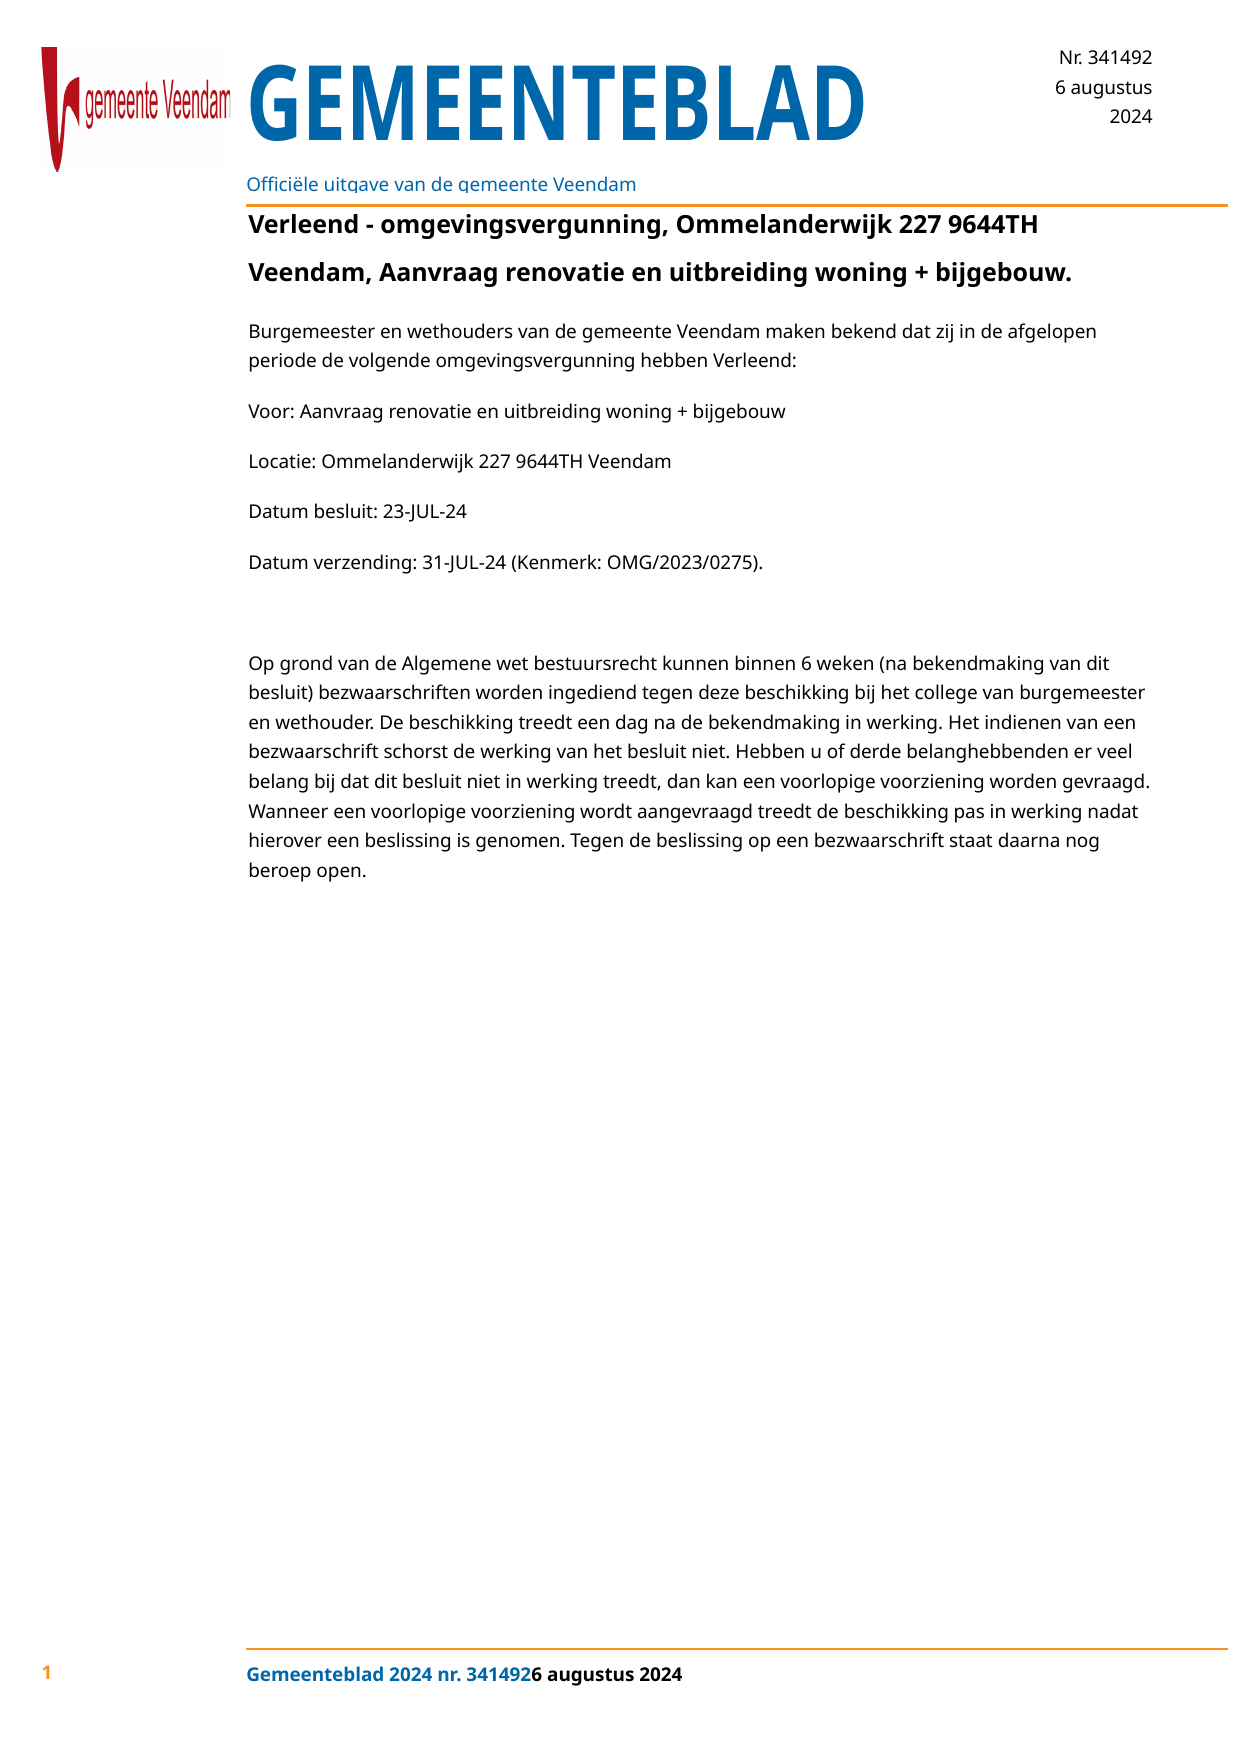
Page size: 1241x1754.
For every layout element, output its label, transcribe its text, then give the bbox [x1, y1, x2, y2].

text Verleend - omgevingsvergunning, Ommelanderwijk 227 9644TH Veendam, Aanvraag renovatie en uitbreiding woning + bijgebouw. [248, 207, 1152, 288]
text Op grond van de Algemene wet bestuursrecht kunnen binnen 6 weken (na bekendmaking van dit besluit) bezwaarschriften worden ingediend tegen deze beschikking bij het college van burgemeester en wethouder. De beschikking treedt een dag na de bekendmaking in werking. Het indienen van een bezwaarschrift schorst de werking van het besluit niet. Hebben u of derde belanghebbenden er veel belang bij dat dit besluit niet in werking treedt, dan kan een voorlopige voorziening worden gevraagd. Wanneer een voorlopige voorziening wordt aangevraagd treedt de beschikking pas in werking nadat hierover een beslissing is genomen. Tegen de beslissing op een bezwaarschrift staat daarna nog beroep open. [248, 650, 1152, 883]
picture [41, 47, 231, 172]
text Voor: Aanvraag renovatie en uitbreiding woning + bijgebouw [248, 398, 1152, 424]
text Datum verzending: 31-JUL-24 (Kenmerk: OMG/2023/0275). [248, 549, 1152, 575]
text Datum besluit: 23-JUL-24 [248, 499, 1152, 524]
text Locatie: Ommelanderwijk 227 9644TH Veendam [248, 448, 1152, 474]
text Burgemeester en wethouders van de gemeente Veendam maken bekend dat zij in de afgelopen periode de volgende omgevingsvergunning hebben Verleend: [248, 318, 1152, 373]
